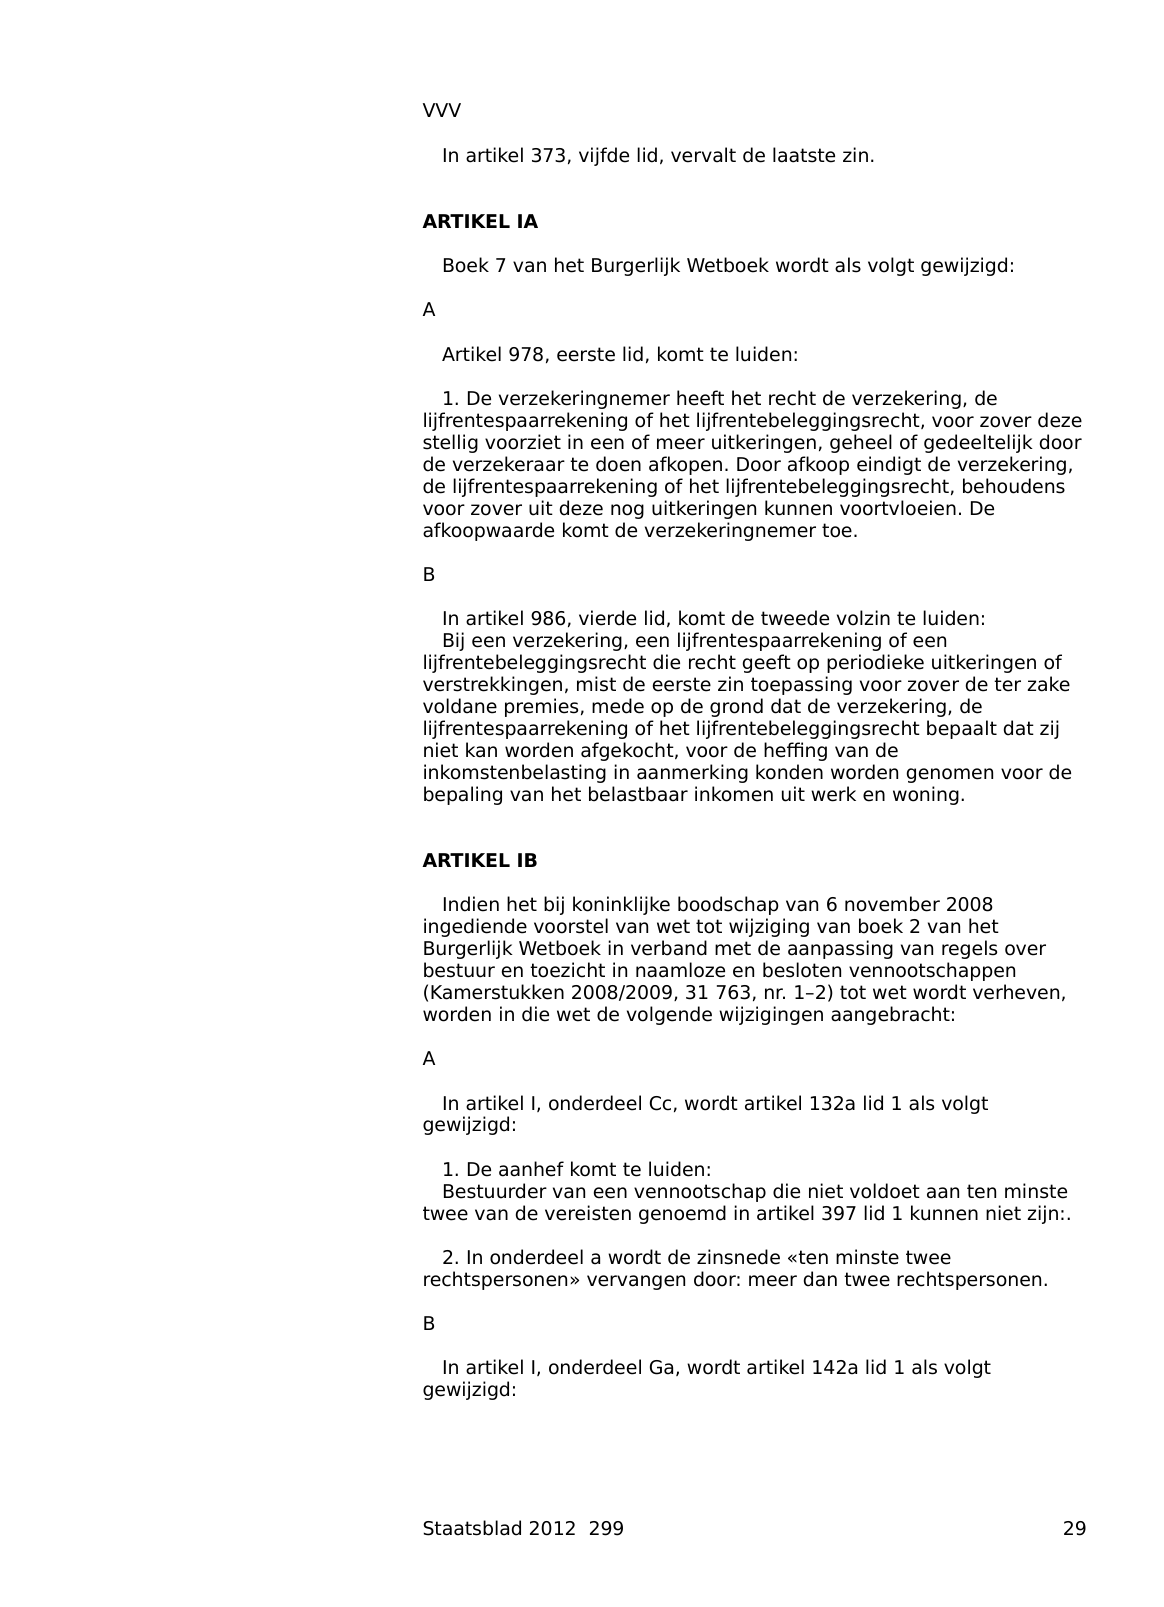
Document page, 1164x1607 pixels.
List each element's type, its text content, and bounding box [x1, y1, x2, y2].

text Bestuurder van een vennootschap die niet voldoet aan ten minste twee van de vereisten genoemd in artikel 397 lid 1 kunnen niet zijn:. [422, 1181, 1087, 1224]
text In artikel I, onderdeel Cc, wordt artikel 132a lid 1 als volgt gewijzigd: [422, 1092, 1087, 1136]
text 2. In onderdeel a wordt de zinsnede «ten minste twee rechtspersonen» vervangen door: meer dan twee rechtspersonen. [422, 1247, 1087, 1291]
text B [422, 564, 1087, 586]
subtitle ARTIKEL IB [422, 850, 1087, 872]
text 1. De aanhef komt te luiden: [422, 1158, 1087, 1181]
text Indien het bij koninklijke boodschap van 6 november 2008 ingediende voorstel van wet tot wijziging van boek 2 van het Burgerlijk Wetboek in verband met de aanpassing van regels over bestuur en toezicht in naamloze en besloten vennootschappen (Kamerstukken 2008/2009, 31 763, nr. 1–2) tot wet wordt verheven, worden in die wet de volgende wijzigingen aangebracht: [422, 894, 1087, 1026]
text Boek 7 van het Burgerlijk Wetboek wordt als volgt gewijzigd: [422, 255, 1087, 277]
text Artikel 978, eerste lid, komt te luiden: [422, 343, 1087, 365]
text In artikel 373, vijfde lid, vervalt de laatste zin. [422, 144, 1087, 167]
subtitle ARTIKEL IA [422, 211, 1087, 233]
text 1. De verzekeringnemer heeft het recht de verzekering, de lijfrentespaarrekening of het lijfrentebeleggingsrecht, voor zover deze stellig voorziet in een of meer uitkeringen, geheel of gedeeltelijk door de verzekeraar te doen afkopen. Door afkoop eindigt de verzekering, de lijfrentespaarrekening of het lijfrentebeleggingsrecht, behoudens voor zover uit deze nog uitkeringen kunnen voortvloeien. De afkoopwaarde komt de verzekeringnemer toe. [422, 388, 1087, 541]
text B [422, 1313, 1087, 1335]
text A [422, 1048, 1087, 1070]
text A [422, 299, 1087, 321]
text Bij een verzekering, een lijfrentespaarrekening of een lijfrentebeleggingsrecht die recht geeft op periodieke uitkeringen of verstrekkingen, mist de eerste zin toepassing voor zover de ter zake voldane premies, mede op de grond dat de verzekering, de lijfrentespaarrekening of het lijfrentebeleggingsrecht bepaalt dat zij niet kan worden afgekocht, voor de heffing van de inkomstenbelasting in aanmerking konden worden genomen voor de bepaling van het belastbaar inkomen uit werk en woning. [422, 630, 1087, 806]
text VVV [422, 100, 1087, 122]
text In artikel I, onderdeel Ga, wordt artikel 142a lid 1 als volgt gewijzigd: [422, 1357, 1087, 1401]
text In artikel 986, vierde lid, komt de tweede volzin te luiden: [422, 608, 1087, 630]
